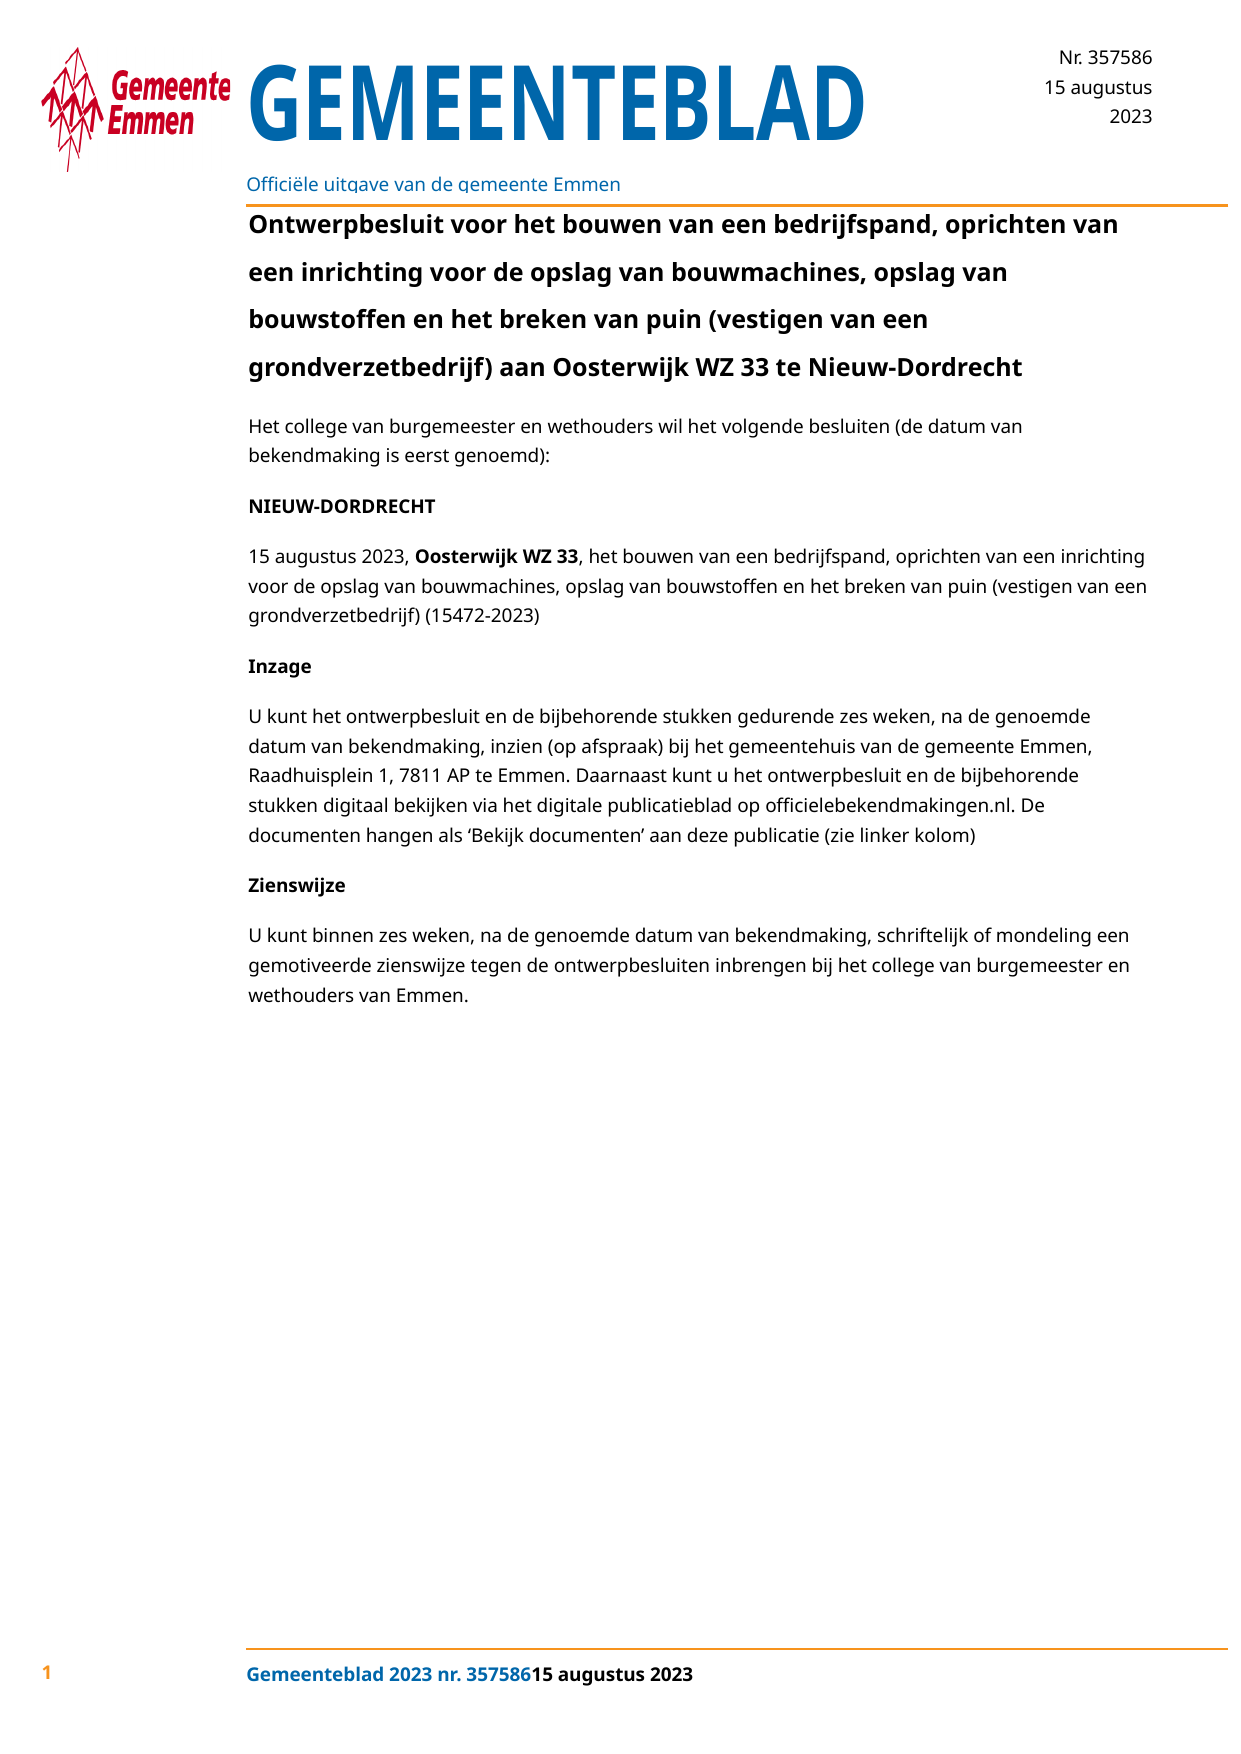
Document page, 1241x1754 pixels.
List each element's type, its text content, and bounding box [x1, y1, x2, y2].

text Het college van burgemeester en wethouders wil het volgende besluiten (de datum van bekendmaking is eerst genoemd): [248, 413, 1152, 468]
text Inzage [248, 653, 1152, 679]
text NIEUW-DORDRECHT [248, 493, 1152, 519]
text Ontwerpbesluit voor het bouwen van een bedrijfspand, oprichten van een inrichting voor de opslag van bouwmachines, opslag van bouwstoffen en het breken van puin (vestigen van een grondverzetbedrijf) aan Oosterwijk WZ 33 te Nieuw-Dordrecht [248, 207, 1152, 384]
text 15 augustus 2023, Oosterwijk WZ 33, het bouwen van een bedrijfspand, oprichten van een inrichting voor de opslag van bouwmachines, opslag van bouwstoffen en het breken van puin (vestigen van een grondverzetbedrijf) (15472-2023) [248, 543, 1152, 628]
text U kunt het ontwerpbesluit en de bijbehorende stukken gedurende zes weken, na de genoemde datum van bekendmaking, inzien (op afspraak) bij het gemeentehuis van de gemeente Emmen, Raadhuisplein 1, 7811 AP te Emmen. Daarnaast kunt u het ontwerpbesluit en de bijbehorende stukken digitaal bekijken via het digitale publicatieblad op officielebekendmakingen.nl. De documenten hangen als ‘Bekijk documenten’ aan deze publicatie (zie linker kolom) [248, 703, 1152, 848]
text Zienswijze [248, 872, 1152, 898]
text U kunt binnen zes weken, na de genoemde datum van bekendmaking, schrifte­lijk of mondeling een gemo­ti­veerde zienswijze tegen de ontwerpbesluiten inbrengen bij het college van burge­meester en wethouders van Emmen. [248, 923, 1152, 1008]
picture [41, 47, 231, 172]
